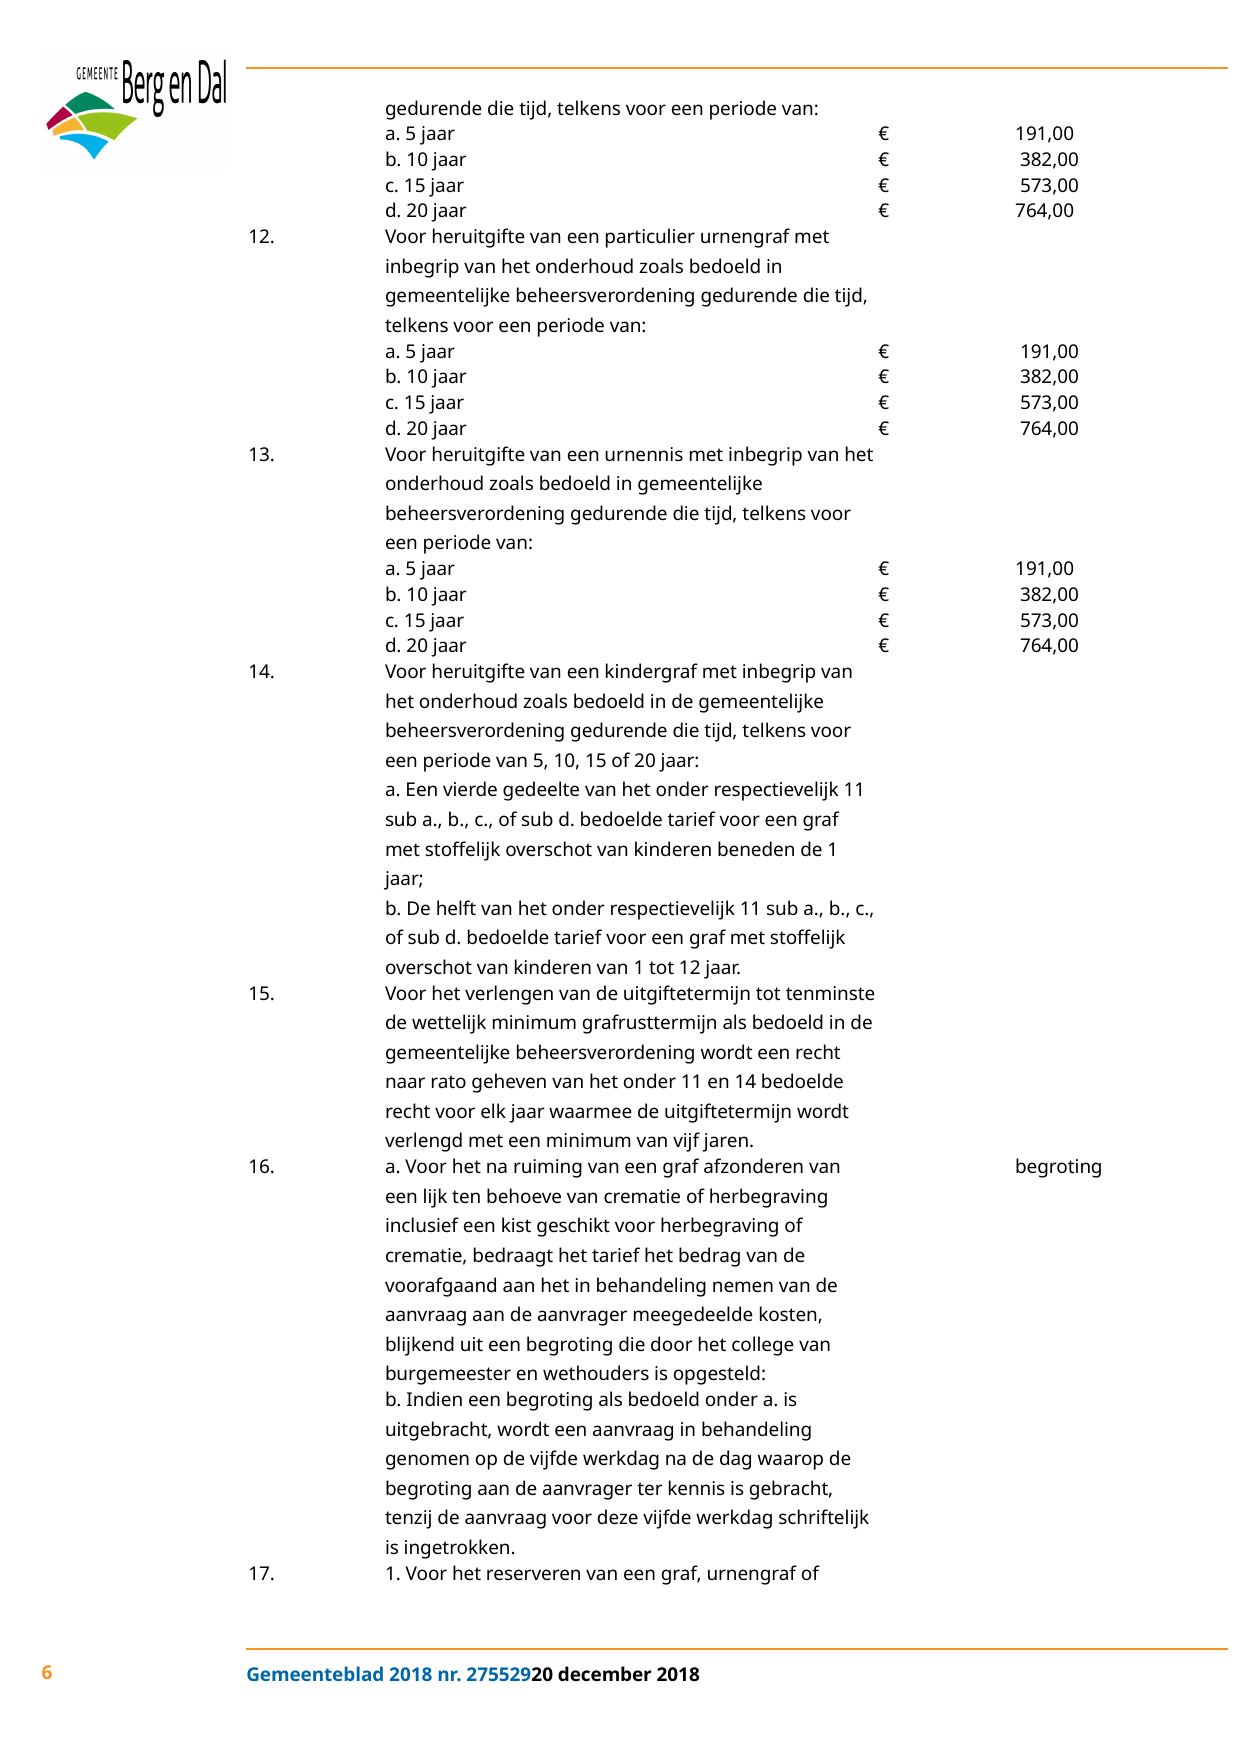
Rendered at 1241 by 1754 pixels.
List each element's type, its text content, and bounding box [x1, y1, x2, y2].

table_cell b. 10 jaar [385, 146, 878, 172]
table_cell [878, 1386, 1015, 1560]
table_cell [248, 607, 385, 632]
table_cell 1. Voor het reserveren van een graf, urnengraf of [385, 1560, 878, 1586]
picture [41, 47, 231, 172]
table_cell c. 15 jaar [385, 607, 878, 632]
table_cell € [878, 198, 1015, 223]
table_cell [248, 1386, 385, 1560]
table_cell 191,00 [1015, 338, 1152, 364]
table_cell [878, 95, 1015, 121]
table_cell [878, 441, 1015, 555]
table_cell 12. [248, 224, 385, 338]
table_cell [248, 633, 385, 658]
table_cell 13. [248, 441, 385, 555]
table_cell d. 20 jaar [385, 633, 878, 658]
table_cell a. 5 jaar [385, 338, 878, 364]
table_cell c. 15 jaar [385, 389, 878, 415]
table_cell [878, 1560, 1015, 1586]
table_cell [248, 172, 385, 198]
table_cell [1015, 1386, 1152, 1560]
table_cell [1015, 980, 1152, 1153]
table_cell [248, 146, 385, 172]
table_cell 764,00 [1015, 198, 1152, 223]
table_cell [248, 198, 385, 223]
table_cell [248, 389, 385, 415]
table_cell 382,00 [1015, 146, 1152, 172]
table_cell € [878, 633, 1015, 658]
table_cell Voor heruitgifte van een kindergraf met inbegrip van het onderhoud zoals bedoeld in de gemeentelijke beheersverordening gedurende die tijd, telkens voor een periode van 5, 10, 15 of 20 jaar: a. Een vierde gedeelte van het onder respectievelijk 11 sub a., b., c., of sub d. bedoelde tarief voor een graf met stoffelijk overschot van kinderen beneden de 1 jaar; b. De helft van het onder respectievelijk 11 sub a., b., c., of sub d. bedoelde tarief voor een graf met stoffelijk overschot van kinderen van 1 tot 12 jaar. [385, 658, 878, 980]
table_cell 382,00 [1015, 364, 1152, 389]
table_cell a. Voor het na ruiming van een graf afzonderen van een lijk ten behoeve van crematie of herbegraving inclusief een kist geschikt voor herbegraving of crematie, bedraagt het tarief het bedrag van de voorafgaand aan het in behandeling nemen van de aanvraag aan de aanvrager meegedeelde kosten, blijkend uit een begroting die door het college van burgemeester en wethouders is opgesteld: [385, 1154, 878, 1386]
table_cell [1015, 441, 1152, 555]
table_cell [248, 415, 385, 441]
table_cell [878, 658, 1015, 980]
table_cell Voor heruitgifte van een particulier urnengraf met inbegrip van het onderhoud zoals bedoeld in gemeentelijke beheersverordening gedurende die tijd, telkens voor een periode van: [385, 224, 878, 338]
table_cell € [878, 146, 1015, 172]
table_cell 17. [248, 1560, 385, 1586]
table_cell 14. [248, 658, 385, 980]
table_cell 191,00 [1015, 121, 1152, 146]
table_cell [1015, 1560, 1152, 1586]
table_cell 573,00 [1015, 389, 1152, 415]
table_cell 573,00 [1015, 607, 1152, 632]
table_cell [1015, 95, 1152, 121]
table_cell [248, 364, 385, 389]
table_cell € [878, 555, 1015, 581]
table_cell 382,00 [1015, 581, 1152, 607]
table_cell [1015, 658, 1152, 980]
table_cell a. 5 jaar [385, 555, 878, 581]
table_cell 16. [248, 1154, 385, 1386]
table_cell gedurende die tijd, telkens voor een periode van: [385, 95, 878, 121]
table_cell b. 10 jaar [385, 581, 878, 607]
table_cell € [878, 121, 1015, 146]
table_cell [878, 224, 1015, 338]
table_cell b. Indien een begroting als bedoeld onder a. is uitgebracht, wordt een aanvraag in behandeling genomen op de vijfde werkdag na de dag waarop de begroting aan de aanvrager ter kennis is gebracht, tenzij de aanvraag voor deze vijfde werkdag schriftelijk is ingetrokken. [385, 1386, 878, 1560]
table_cell c. 15 jaar [385, 172, 878, 198]
table_cell b. 10 jaar [385, 364, 878, 389]
table_cell [248, 338, 385, 364]
table_cell Voor het verlengen van de uitgiftetermijn tot tenminste de wettelijk minimum grafrusttermijn als bedoeld in de gemeentelijke beheersverordening wordt een recht naar rato geheven van het onder 11 en 14 bedoelde recht voor elk jaar waarmee de uitgiftetermijn wordt verlengd met een minimum van vijf jaren. [385, 980, 878, 1153]
table_cell € [878, 415, 1015, 441]
table_cell € [878, 172, 1015, 198]
table_cell € [878, 389, 1015, 415]
table_cell 191,00 [1015, 555, 1152, 581]
table_cell a. 5 jaar [385, 121, 878, 146]
table_cell begroting [1015, 1154, 1152, 1386]
table_cell 764,00 [1015, 415, 1152, 441]
table_cell 764,00 [1015, 633, 1152, 658]
table_cell [878, 980, 1015, 1153]
table_cell [1015, 224, 1152, 338]
table_cell [248, 95, 385, 121]
table_cell [248, 555, 385, 581]
table_cell € [878, 338, 1015, 364]
table_cell [248, 581, 385, 607]
table_cell d. 20 jaar [385, 415, 878, 441]
table_cell 573,00 [1015, 172, 1152, 198]
table_cell [878, 1154, 1015, 1386]
table_cell € [878, 581, 1015, 607]
table_cell [248, 121, 385, 146]
table_cell € [878, 607, 1015, 632]
table_cell Voor heruitgifte van een urnennis met inbegrip van het onderhoud zoals bedoeld in gemeentelijke beheersverordening gedurende die tijd, telkens voor een periode van: [385, 441, 878, 555]
table_cell € [878, 364, 1015, 389]
table_cell 15. [248, 980, 385, 1153]
table_cell d. 20 jaar [385, 198, 878, 223]
